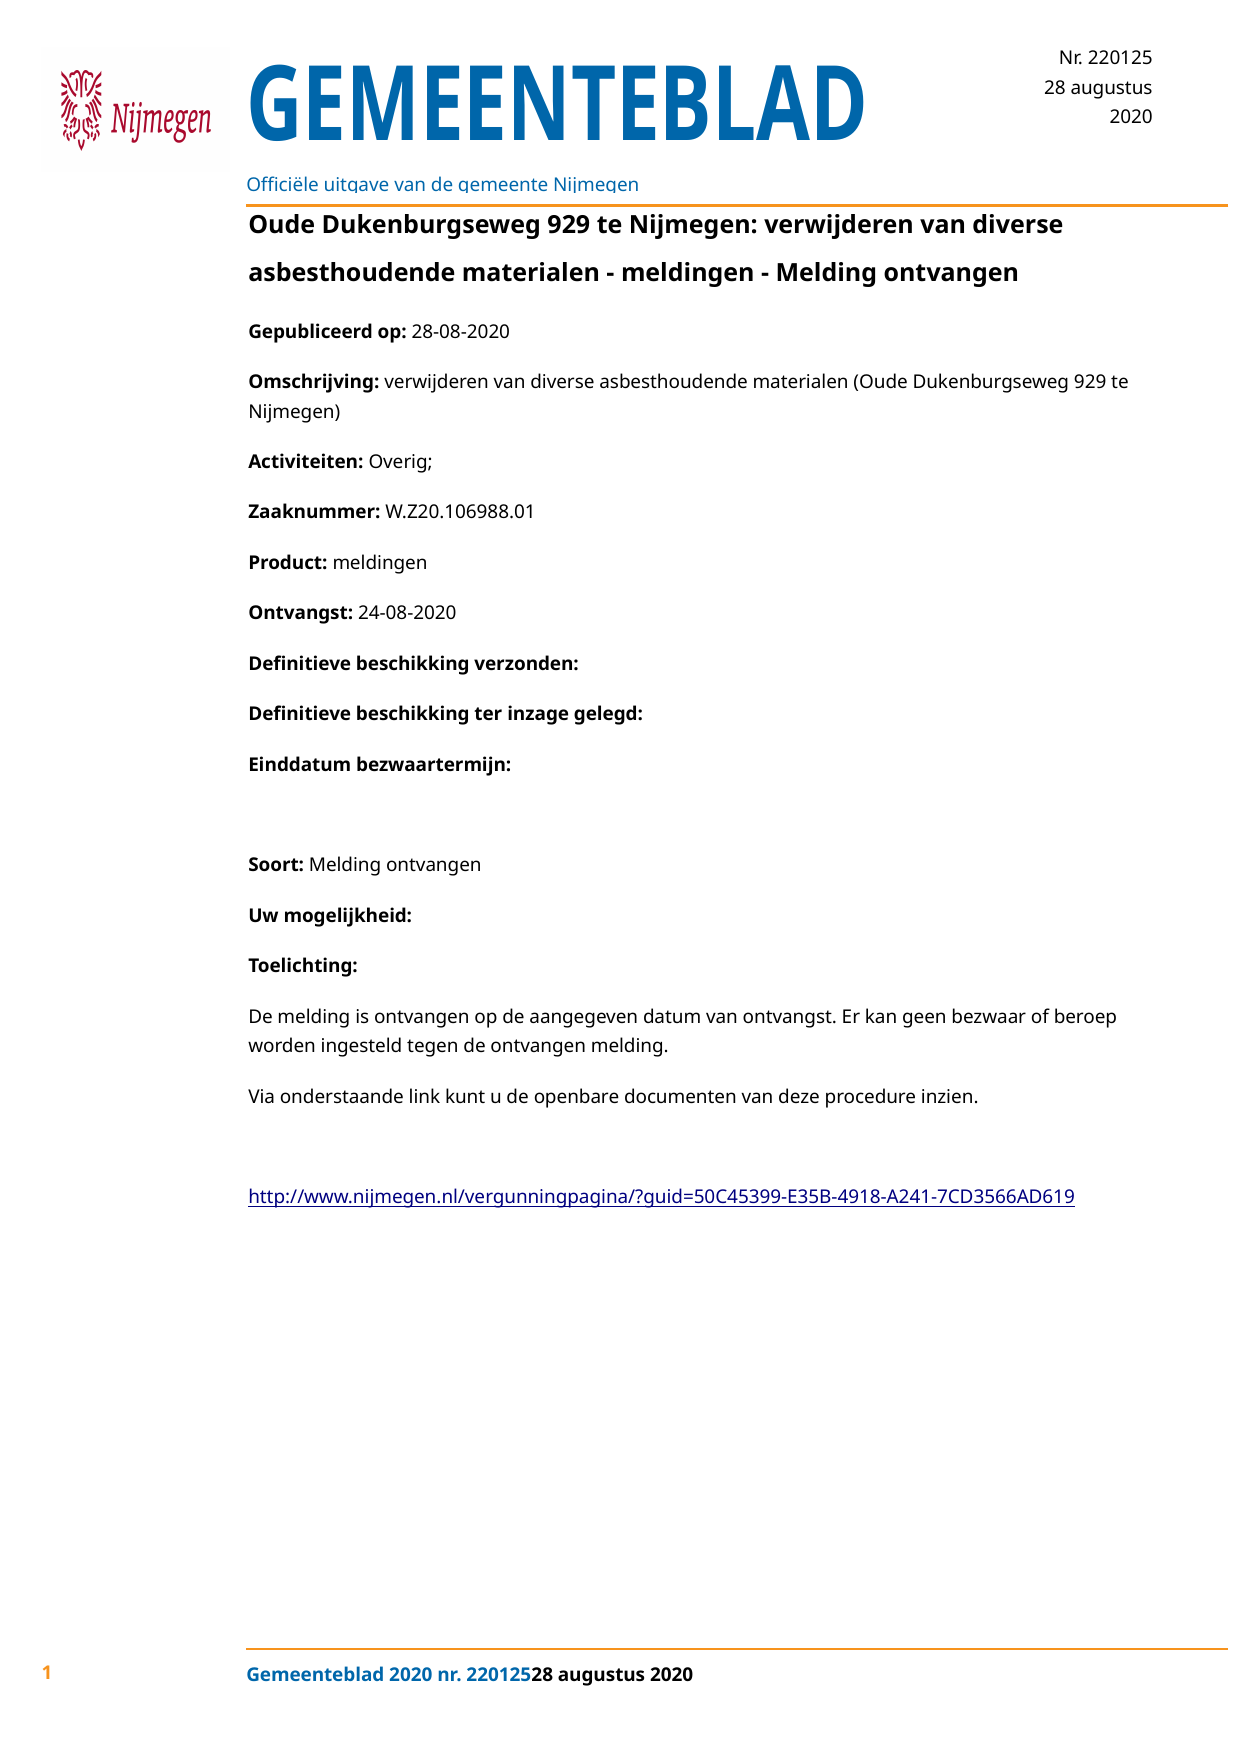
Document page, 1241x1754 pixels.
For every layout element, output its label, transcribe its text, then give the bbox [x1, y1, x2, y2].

text Ontvangst: 24-08-2020 [248, 599, 1152, 625]
text Gepubliceerd op: 28-08-2020 [248, 318, 1152, 344]
text Activiteiten: Overig; [248, 448, 1152, 474]
text Toelichting: [248, 952, 1152, 978]
text Definitieve beschikking verzonden: [248, 650, 1152, 676]
text Product: meldingen [248, 549, 1152, 575]
text Omschrijving: verwijderen van diverse asbesthoudende materialen (Oude Dukenburgseweg 929 te Nijmegen) [248, 368, 1152, 424]
picture [41, 47, 231, 172]
text Via onderstaande link kunt u de openbare documenten van deze procedure inzien. [248, 1083, 1152, 1109]
text Oude Dukenburgseweg 929 te Nijmegen: verwijderen van diverse asbesthoudende materialen - meldingen - Melding ontvangen [248, 207, 1152, 288]
text Uw mogelijkheid: [248, 902, 1152, 928]
text Definitieve beschikking ter inzage gelegd: [248, 700, 1152, 726]
text http://www.nijmegen.nl/vergunningpagina/?guid=50C45399-E35B-4918-A241-7CD3566AD619 [248, 1184, 1152, 1209]
text De melding is ontvangen op de aangegeven datum van ontvangst. Er kan geen bezwaar of beroep worden ingesteld tegen de ontvangen melding. [248, 1003, 1152, 1058]
text Einddatum bezwaartermijn: [248, 751, 1152, 777]
text Soort: Melding ontvangen [248, 852, 1152, 877]
text Zaaknummer: W.Z20.106988.01 [248, 499, 1152, 524]
